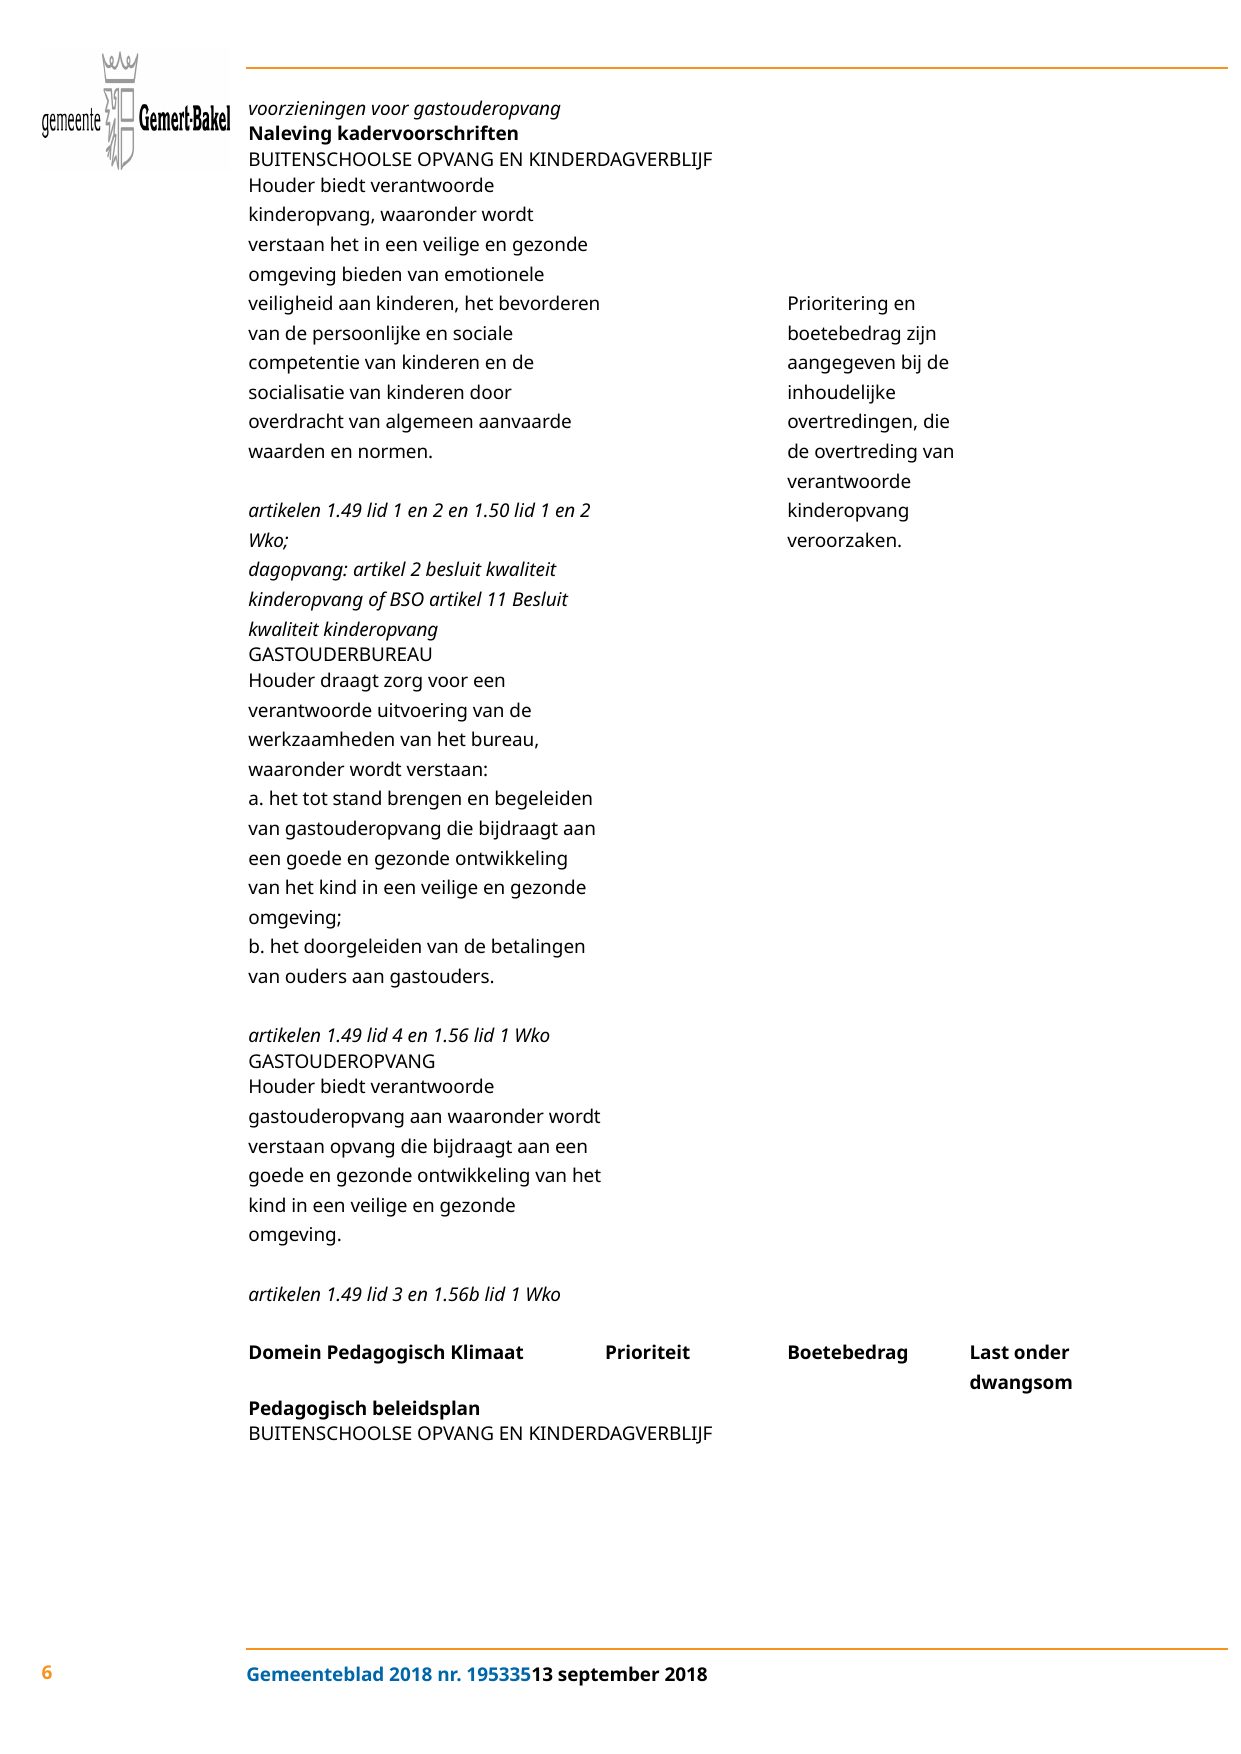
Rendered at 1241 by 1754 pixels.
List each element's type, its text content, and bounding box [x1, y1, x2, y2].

table_header Domein Pedagogisch Klimaat [248, 1339, 605, 1395]
table_cell Prioritering en boetebedrag zijn aangegeven bij de inhoudelijke overtredingen, die de overtreding van verantwoorde kinderopvang veroorzaken. [787, 172, 969, 1306]
table_header Boetebedrag [787, 1339, 969, 1395]
picture [41, 47, 231, 172]
table_cell Naleving kadervoorschriften [248, 121, 1152, 146]
table_cell Pedagogisch beleidsplan [248, 1395, 1152, 1420]
table_header Last onder dwangsom [969, 1339, 1152, 1395]
table_cell [787, 95, 969, 121]
table_cell BUITENSCHOOLSE OPVANG EN KINDERDAGVERBLIJF [248, 1420, 1152, 1446]
table_cell Houder draagt zorg voor een verantwoorde uitvoering van de werkzaamheden van het bureau, waaronder wordt verstaan: a. het tot stand brengen en begeleiden van gastouderopvang die bijdraagt aan een goede en gezonde ontwikkeling van het kind in een veilige en gezonde omgeving; b. het doorgeleiden van de betalingen van ouders aan gastouders. artikelen 1.49 lid 4 en 1.56 lid 1 Wko [248, 667, 605, 1048]
table_cell Houder biedt verantwoorde kinderopvang, waaronder wordt verstaan het in een veilige en gezonde omgeving bieden van emotionele veiligheid aan kinderen, het bevorderen van de persoonlijke en sociale competentie van kinderen en de socialisatie van kinderen door overdracht van algemeen aanvaarde waarden en normen. artikelen 1.49 lid 1 en 2 en 1.50 lid 1 en 2 Wko; dagopvang: artikel 2 besluit kwaliteit kinderopvang of BSO artikel 11 Besluit kwaliteit kinderopvang [248, 172, 605, 641]
table_cell GASTOUDERBUREAU [248, 641, 605, 667]
table_cell Houder biedt verantwoorde gastouderopvang aan waaronder wordt verstaan opvang die bijdraagt aan een goede en gezonde ontwikkeling van het kind in een veilige en gezonde omgeving. artikelen 1.49 lid 3 en 1.56b lid 1 Wko [248, 1074, 605, 1306]
table_cell [605, 95, 787, 121]
table_cell BUITENSCHOOLSE OPVANG EN KINDERDAGVERBLIJF [248, 146, 1152, 172]
table_cell voorzieningen voor gastouderopvang [248, 95, 605, 121]
table_cell [969, 172, 1152, 1306]
table_header Prioriteit [605, 1339, 787, 1395]
table_cell [969, 95, 1152, 121]
table_cell GASTOUDEROPVANG [248, 1048, 605, 1074]
table_cell [605, 172, 787, 1306]
